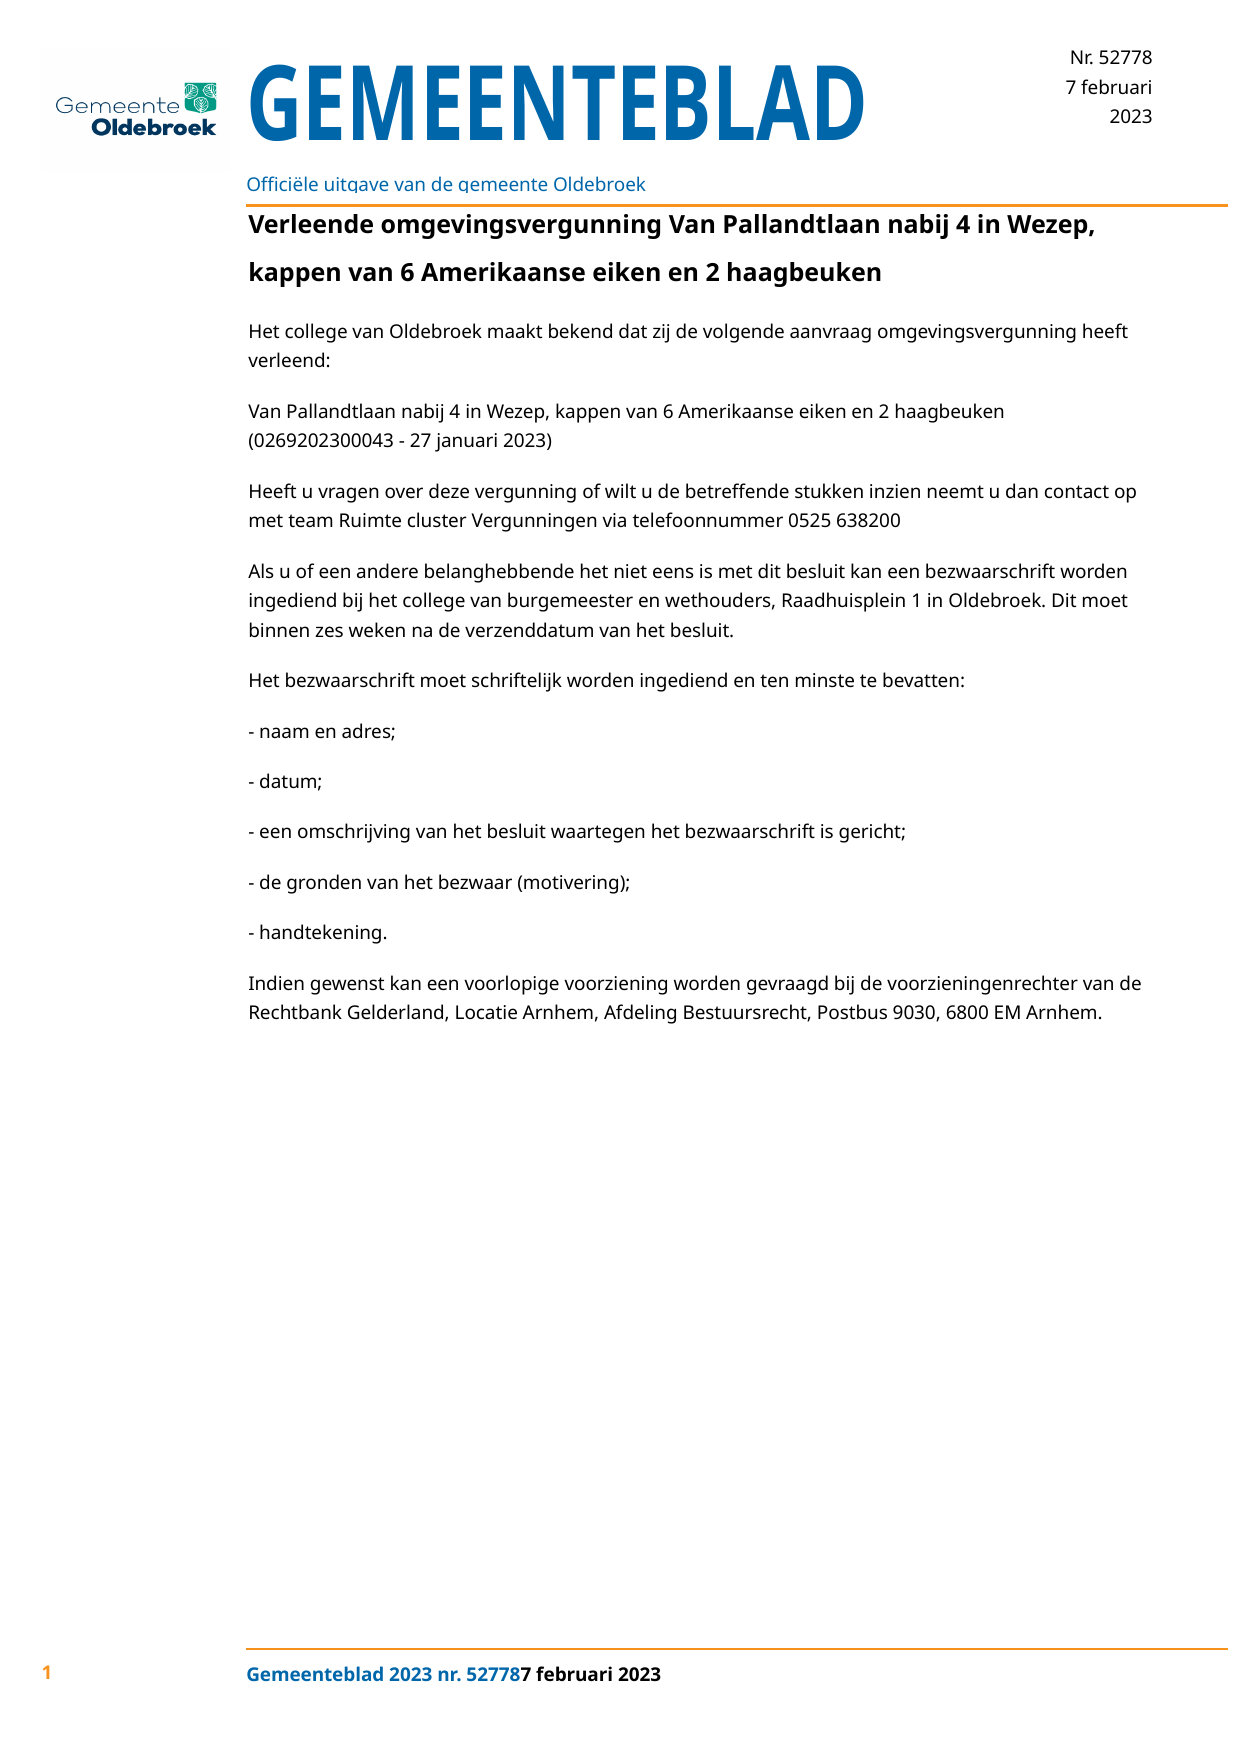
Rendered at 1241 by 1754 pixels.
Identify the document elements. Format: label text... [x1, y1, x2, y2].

text - naam en adres; [248, 718, 1152, 744]
text Van Pallandtlaan nabij 4 in Wezep, kappen van 6 Amerikaanse eiken en 2 haagbeuken (0269202300043 - 27 januari 2023) [248, 398, 1152, 453]
text Verleende omgevingsvergunning Van Pallandtlaan nabij 4 in Wezep, kappen van 6 Amerikaanse eiken en 2 haagbeuken [248, 207, 1152, 288]
text - datum; [248, 768, 1152, 794]
text Indien gewenst kan een voorlopige voorziening worden gevraagd bij de voorzieningenrechter van de Rechtbank Gelderland, Locatie Arnhem, Afdeling Bestuursrecht, Postbus 9030, 6800 EM Arnhem. [248, 970, 1152, 1025]
picture [41, 47, 231, 172]
text - de gronden van het bezwaar (motivering); [248, 869, 1152, 895]
text Heeft u vragen over deze vergunning of wilt u de betreffende stukken inzien neemt u dan contact op met team Ruimte cluster Vergunningen via telefoonnummer 0525 638200 [248, 478, 1152, 533]
text Het bezwaarschrift moet schriftelijk worden ingediend en ten minste te bevatten: [248, 667, 1152, 693]
text Het college van Oldebroek maakt bekend dat zij de volgende aanvraag omgevingsvergunning heeft verleend: [248, 318, 1152, 373]
text - handtekening. [248, 919, 1152, 945]
text Als u of een andere belanghebbende het niet eens is met dit besluit kan een bezwaarschrift worden ingediend bij het college van burgemeester en wethouders, Raadhuisplein 1 in Oldebroek. Dit moet binnen zes weken na de verzenddatum van het besluit. [248, 558, 1152, 643]
text - een omschrijving van het besluit waartegen het bezwaarschrift is gericht; [248, 819, 1152, 844]
